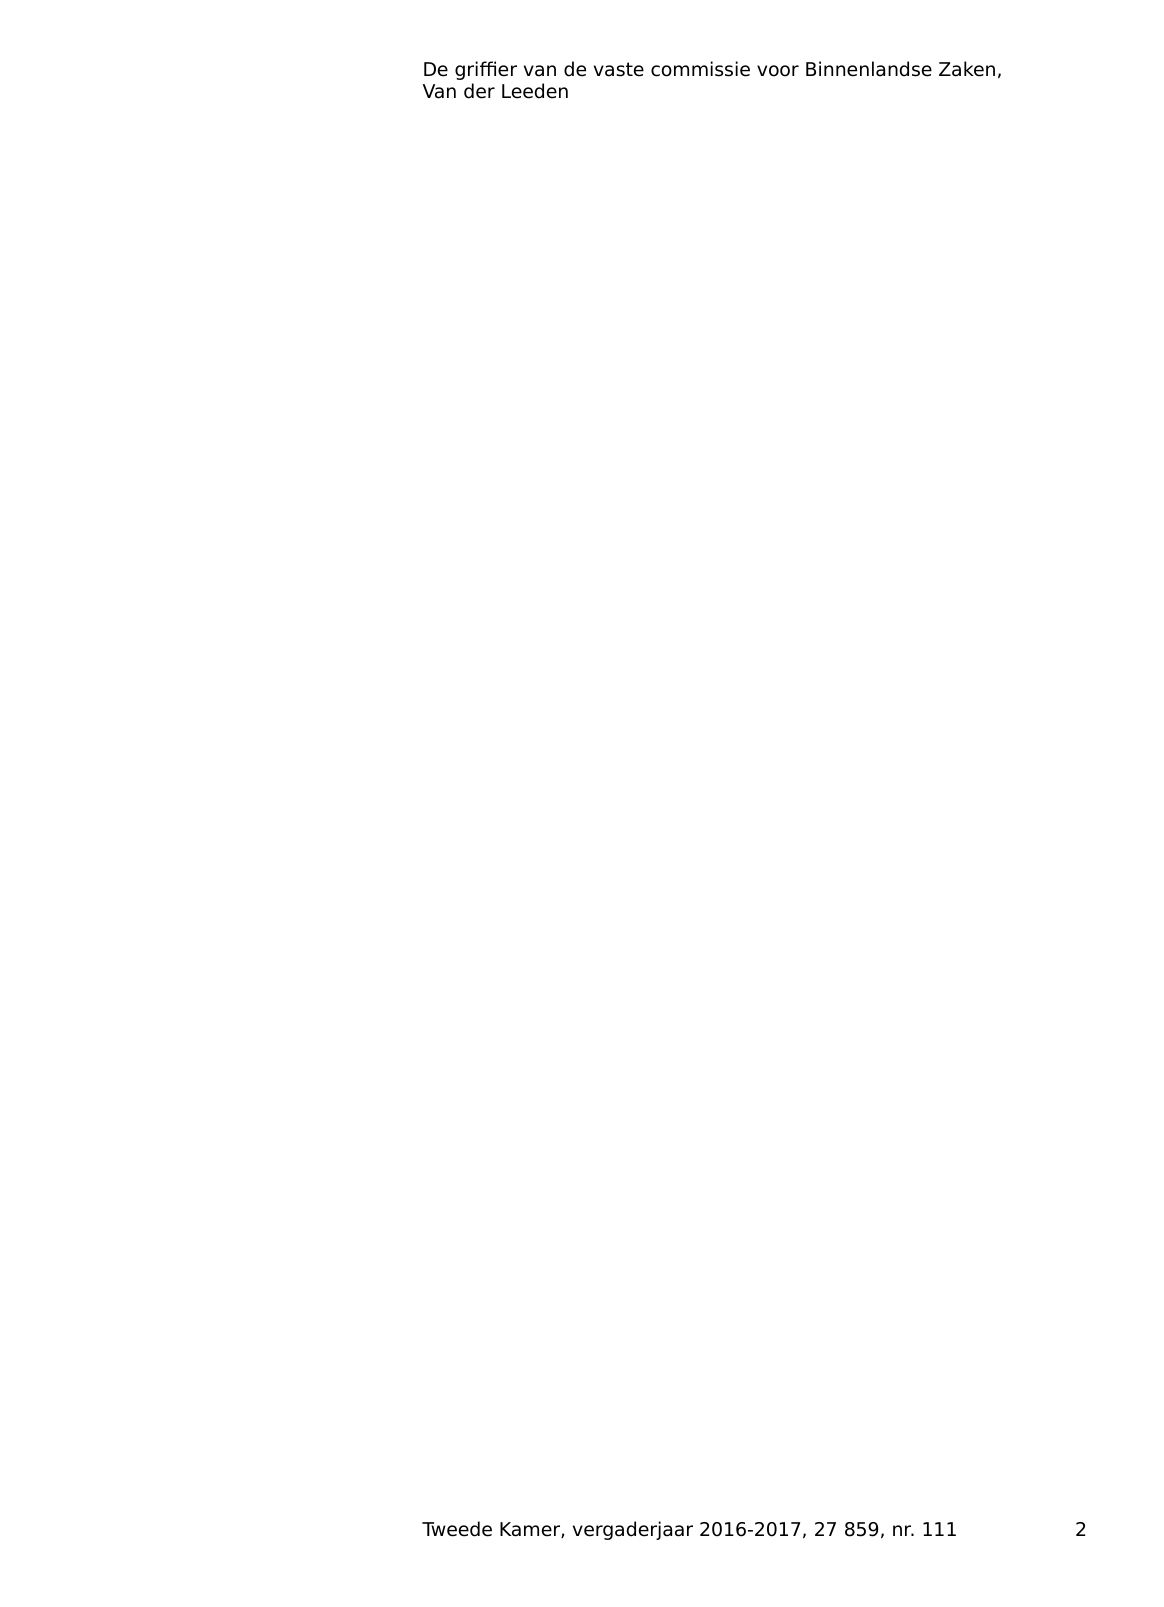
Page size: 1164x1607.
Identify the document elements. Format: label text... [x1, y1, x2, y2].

text De griffier van de vaste commissie voor Binnenlandse Zaken, Van der Leeden [422, 59, 1087, 103]
